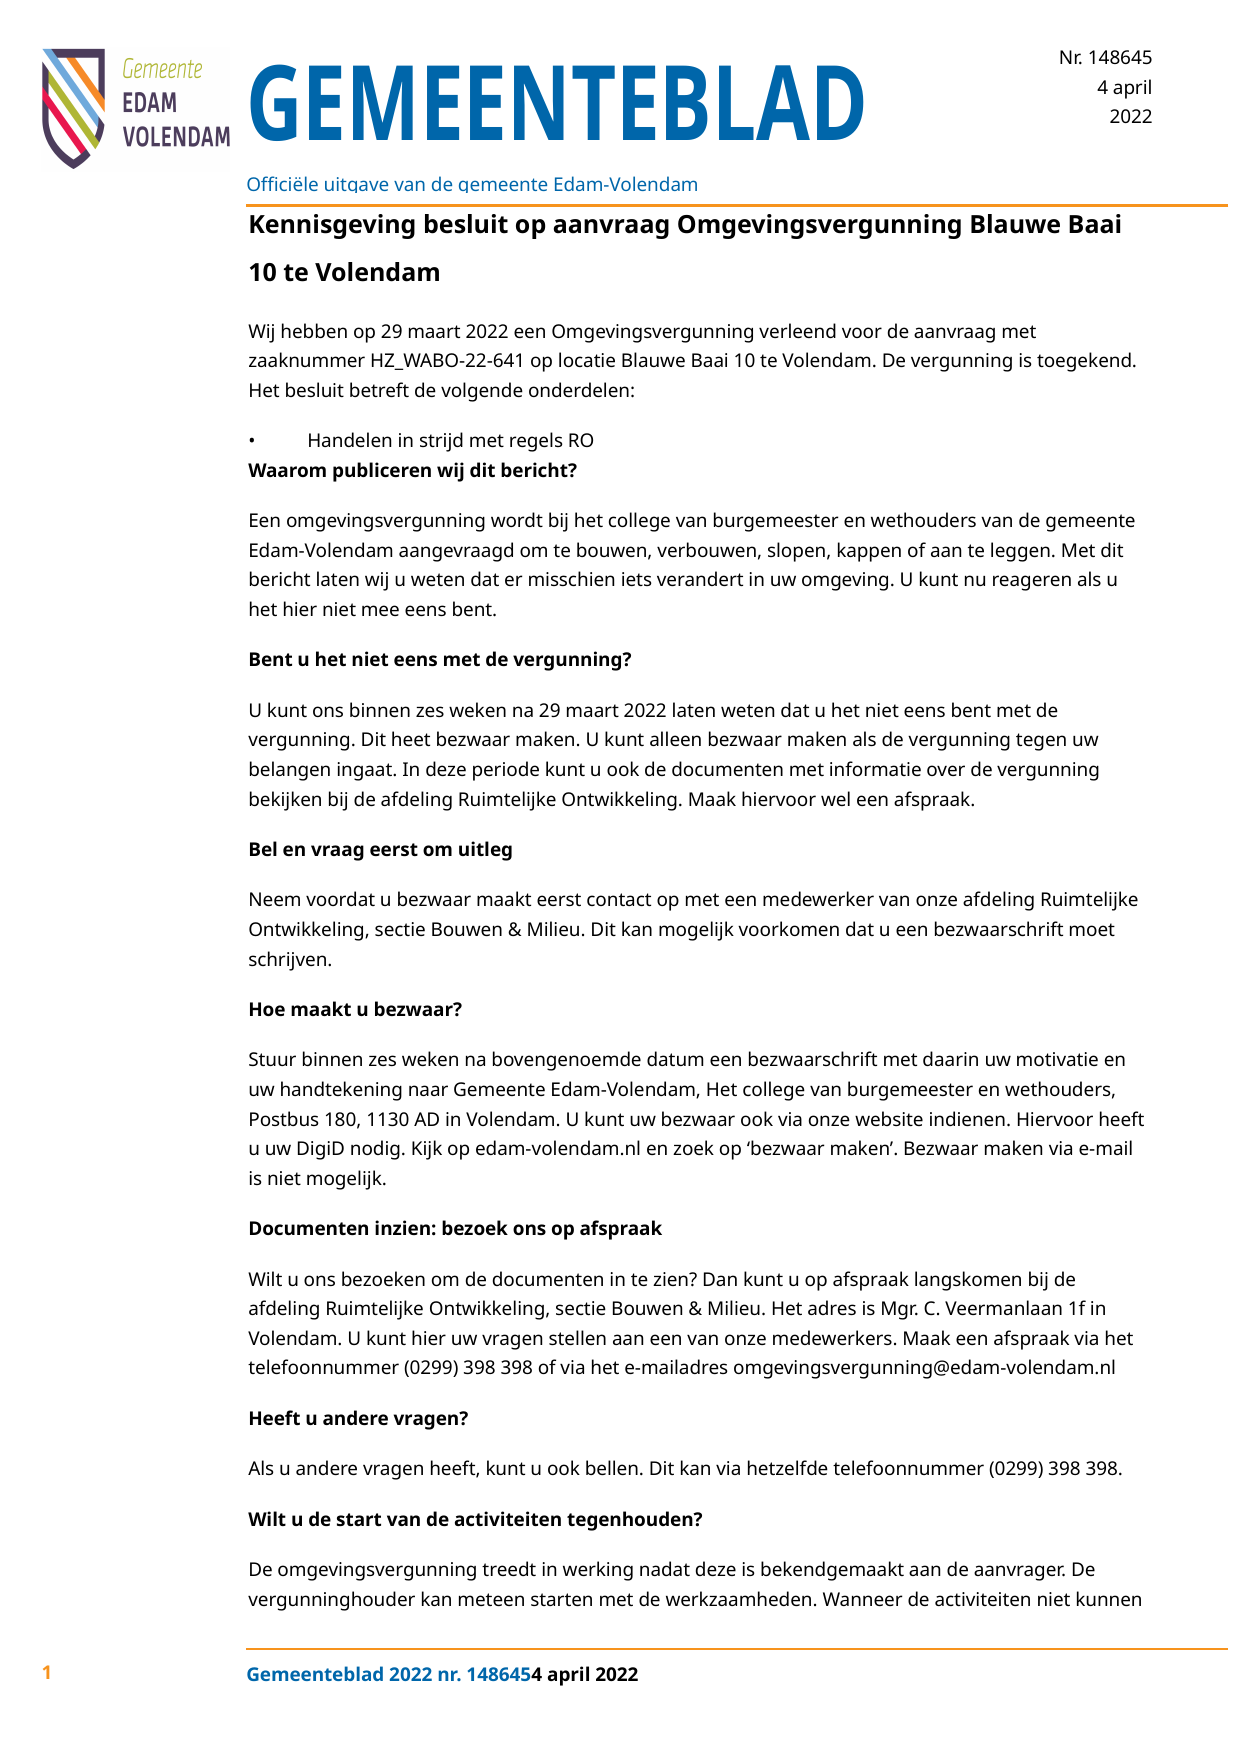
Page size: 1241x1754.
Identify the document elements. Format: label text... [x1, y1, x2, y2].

picture [41, 47, 231, 172]
text Bel en vraag eerst om uitleg [248, 836, 1152, 862]
text Documenten inzien: bezoek ons op afspraak [248, 1215, 1152, 1241]
text Kennisgeving besluit op aanvraag Omgevingsvergunning Blauwe Baai 10 te Volendam [248, 207, 1152, 288]
text Een omgevingsvergunning wordt bij het college van burgemeester en wethouders van de gemeente Edam-Volendam aangevraagd om te bouwen, verbouwen, slopen, kappen of aan te leggen. Met dit bericht laten wij u weten dat er misschien iets verandert in uw omgeving. U kunt nu reageren als u het hier niet mee eens bent. [248, 507, 1152, 622]
text Bent u het niet eens met de vergunning? [248, 647, 1152, 672]
text Heeft u andere vragen? [248, 1405, 1152, 1431]
text Wilt u de start van de activiteiten tegenhouden? [248, 1506, 1152, 1532]
text De omgevingsvergunning treedt in werking nadat deze is bekendgemaakt aan de aanvrager. De vergunninghouder kan meteen starten met de werkzaamheden. Wanneer de activiteiten niet kunnen [248, 1556, 1152, 1612]
text Hoe maakt u bezwaar? [248, 996, 1152, 1022]
text Neem voordat u bezwaar maakt eerst contact op met een medewerker van onze afdeling Ruimtelijke Ontwikkeling, sectie Bouwen & Milieu. Dit kan mogelijk voorkomen dat u een bezwaarschrift moet schrijven. [248, 887, 1152, 972]
text Stuur binnen zes weken na bovengenoemde datum een bezwaarschrift met daarin uw motivatie en uw handtekening naar Gemeente Edam-Volendam, Het college van burgemeester en wethouders, Postbus 180, 1130 AD in Volendam. U kunt uw bezwaar ook via onze website indienen. Hiervoor heeft u uw DigiD nodig. Kijk op edam-volendam.nl en zoek op ‘bezwaar maken’. Bezwaar maken via e-mail is niet mogelijk. [248, 1047, 1152, 1191]
text U kunt ons binnen zes weken na 29 maart 2022 laten weten dat u het niet eens bent met de vergunning. Dit heet bezwaar maken. U kunt alleen bezwaar maken als de vergunning tegen uw belangen ingaat. In deze periode kunt u ook de documenten met informatie over de vergunning bekijken bij de afdeling Ruimtelijke Ontwikkeling. Maak hiervoor wel een afspraak. [248, 697, 1152, 812]
text Als u andere vragen heeft, kunt u ook bellen. Dit kan via hetzelfde telefoonnummer (0299) 398 398. [248, 1455, 1152, 1481]
list Handelen in strijd met regels RO [248, 427, 1152, 453]
text Wilt u ons bezoeken om de documenten in te zien? Dan kunt u op afspraak langskomen bij de afdeling Ruimtelijke Ontwikkeling, sectie Bouwen & Milieu. Het adres is Mgr. C. Veermanlaan 1f in Volendam. U kunt hier uw vragen stellen aan een van onze medewerkers. Maak een afspraak via het telefoonnummer (0299) 398 398 of via het e-mailadres omgevingsvergunning@edam-volendam.nl [248, 1266, 1152, 1380]
text Wij hebben op 29 maart 2022 een Omgevingsvergunning verleend voor de aanvraag met zaaknummer HZ_WABO-22-641 op locatie Blauwe Baai 10 te Volendam. De vergunning is toegekend. Het besluit betreft de volgende onderdelen: [248, 318, 1152, 403]
text Waarom publiceren wij dit bericht? [248, 457, 1152, 483]
